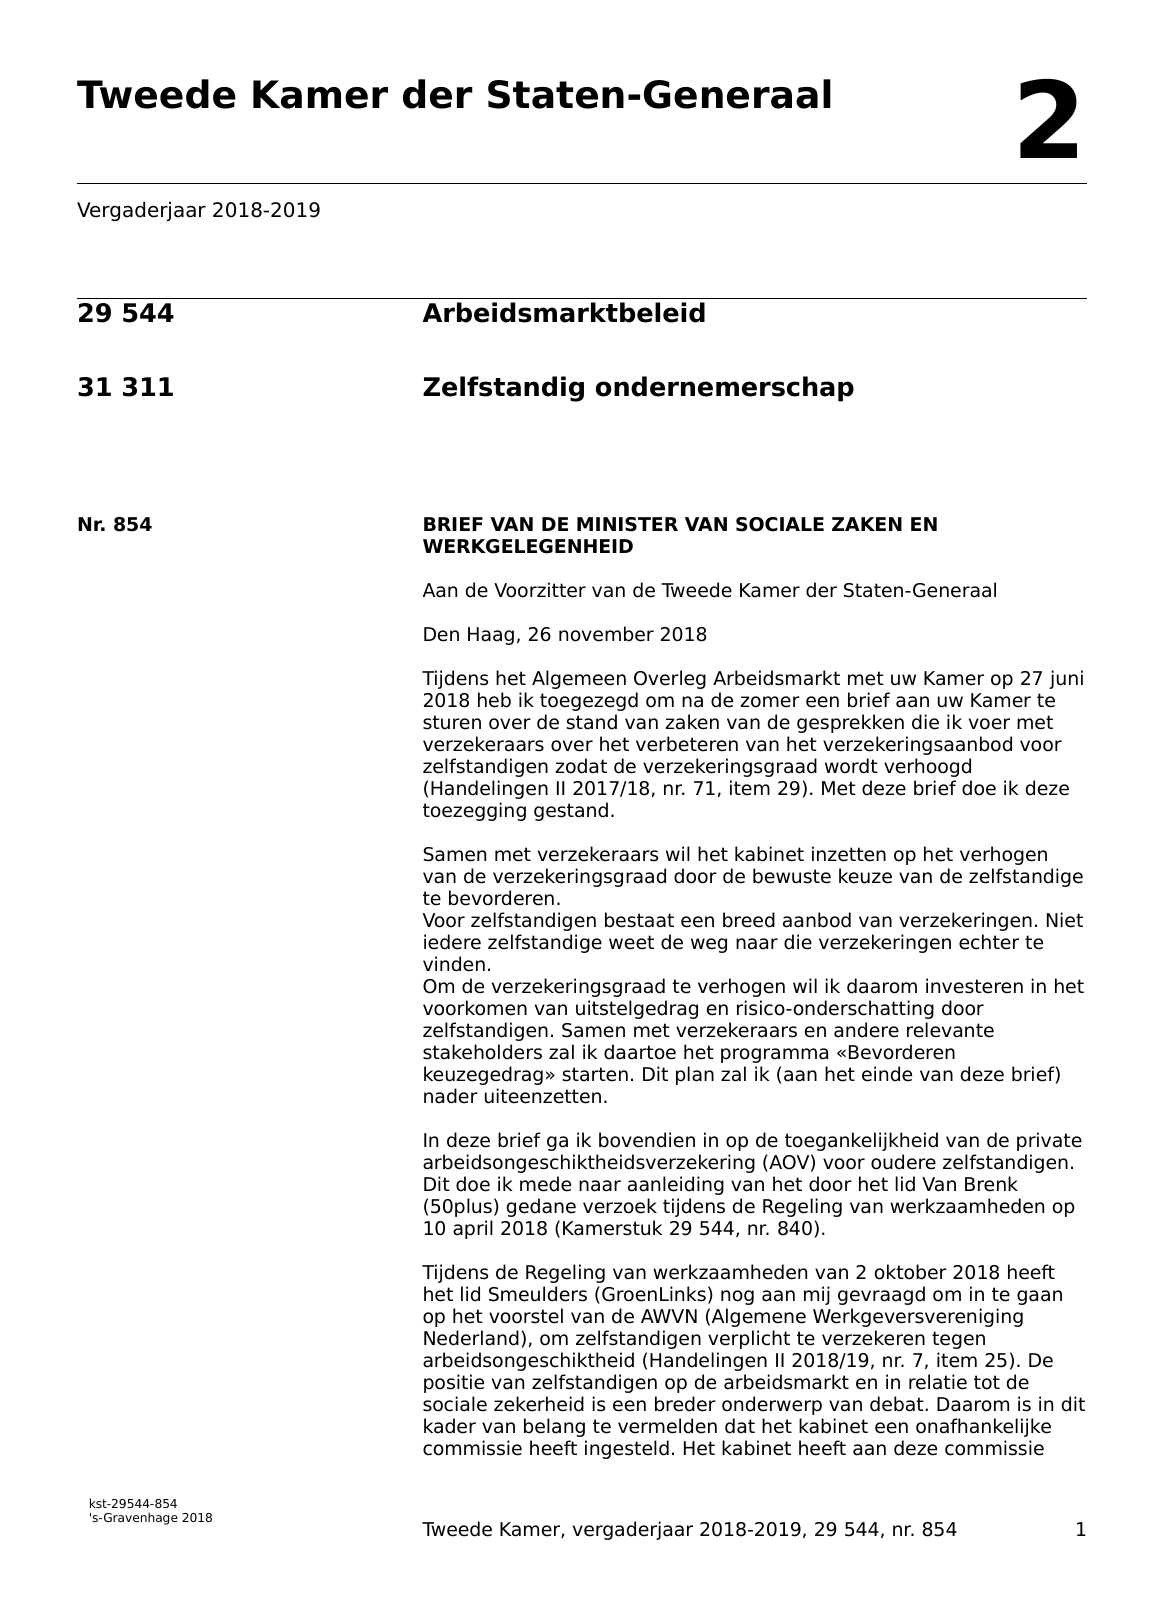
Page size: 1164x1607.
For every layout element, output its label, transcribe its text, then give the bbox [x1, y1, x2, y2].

text Aan de Voorzitter van de Tweede Kamer der Staten-Generaal [422, 580, 1087, 602]
subtitle 31 311 Zelfstandig ondernemerschap [77, 373, 1087, 403]
subtitle 29 544 Arbeidsmarktbeleid [77, 299, 1087, 329]
text Tijdens de Regeling van werkzaamheden van 2 oktober 2018 heeft het lid Smeulders (GroenLinks) nog aan mij gevraagd om in te gaan op het voorstel van de AWVN (Algemene Werkgeversvereniging Nederland), om zelfstandigen verplicht te verzekeren tegen arbeidsongeschiktheid (Handelingen II 2018/19, nr. 7, item 25). De positie van zelfstandigen op de arbeidsmarkt en in relatie tot de sociale zekerheid is een breder onderwerp van debat. Daarom is in dit kader van belang te vermelden dat het kabinet een onafhankelijke commissie heeft ingesteld. Het kabinet heeft aan deze commissie [422, 1262, 1087, 1460]
table_header Tweede Kamer der Staten-Generaal [77, 59, 886, 183]
text In deze brief ga ik bovendien in op de toegankelijkheid van de private arbeidsongeschiktheidsverzekering (AOV) voor oudere zelfstandigen. Dit doe ik mede naar aanleiding van het door het lid Van Brenk (50plus) gedane verzoek tijdens de Regeling van werkzaamheden op 10 april 2018 (Kamerstuk 29 544, nr. 840). [422, 1130, 1087, 1240]
text Tijdens het Algemeen Overleg Arbeidsmarkt met uw Kamer op 27 juni 2018 heb ik toegezegd om na de zomer een brief aan uw Kamer te sturen over de stand van zaken van de gesprekken die ik voer met verzekeraars over het verbeteren van het verzekeringsaanbod voor zelfstandigen zodat de verzekeringsgraad wordt verhoogd (Handelingen II 2017/18, nr. 71, item 29). Met deze brief doe ik deze toezegging gestand. [422, 668, 1087, 822]
text Voor zelfstandigen bestaat een breed aanbod van verzekeringen. Niet iedere zelfstandige weet de weg naar die verzekeringen echter te vinden. [422, 910, 1087, 976]
table_cell Vergaderjaar 2018-2019 [77, 184, 1087, 298]
text Samen met verzekeraars wil het kabinet inzetten op het verhogen van de verzekeringsgraad door de bewuste keuze van de zelfstandige te bevorderen. [422, 844, 1087, 910]
table_header 2 [886, 59, 1087, 183]
text Den Haag, 26 november 2018 [422, 624, 1087, 646]
text Om de verzekeringsgraad te verhogen wil ik daarom investeren in het voorkomen van uitstelgedrag en risico-onderschatting door zelfstandigen. Samen met verzekeraars en andere relevante stakeholders zal ik daartoe het programma «Bevorderen keuzegedrag» starten. Dit plan zal ik (aan het einde van deze brief) nader uiteenzetten. [422, 976, 1087, 1108]
subtitle Nr. 854 BRIEF VAN DE MINISTER VAN SOCIALE ZAKEN EN WERKGELEGENHEID [77, 514, 1087, 558]
text 's-Gravenhage 2018 [88, 1511, 323, 1525]
text kst-29544-854 [88, 1497, 323, 1511]
